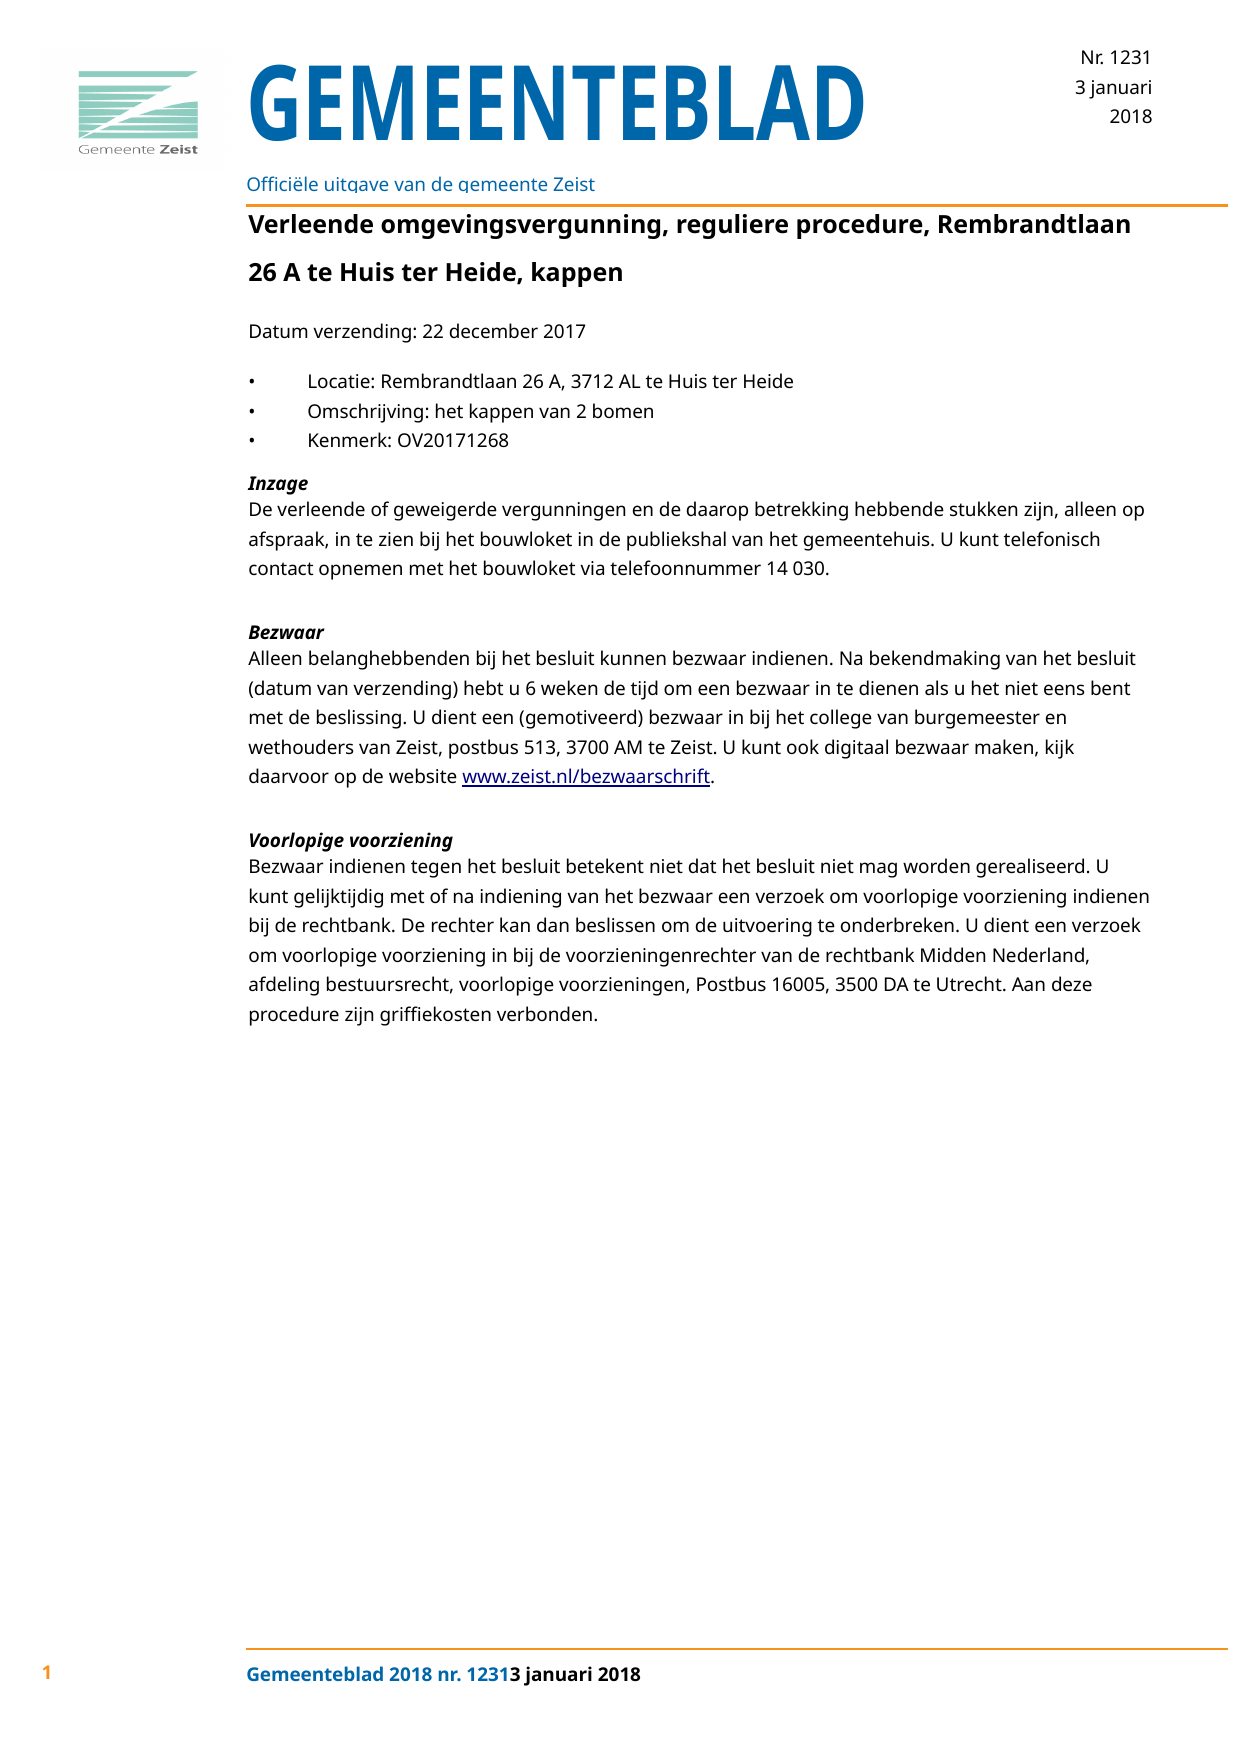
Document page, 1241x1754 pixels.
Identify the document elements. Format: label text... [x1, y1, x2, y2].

list Locatie: Rembrandtlaan 26 A, 3712 AL te Huis ter Heide [248, 368, 1152, 394]
text Verleende omgevingsvergunning, reguliere procedure, Rembrandtlaan 26 A te Huis ter Heide, kappen [248, 207, 1152, 288]
text Alleen belanghebbenden bij het besluit kunnen bezwaar indienen. Na bekendmaking van het besluit (datum van verzending) hebt u 6 weken de tijd om een bezwaar in te dienen als u het niet eens bent met de beslissing. U dient een (gemotiveerd) bezwaar in bij het college van burgemeester en wethouders van Zeist, postbus 513, 3700 AM te Zeist. U kunt ook digitaal bezwaar maken, kijk daarvoor op de website www.zeist.nl/bezwaarschrift. [248, 645, 1152, 789]
text Inzage [248, 471, 1152, 496]
text De verleende of geweigerde vergunningen en de daarop betrekking hebbende stukken zijn, alleen op afspraak, in te zien bij het bouwloket in de publiekshal van het gemeentehuis. U kunt telefonisch contact opnemen met het bouwloket via telefoonnummer 14 030. [248, 496, 1152, 581]
list Omschrijving: het kappen van 2 bomen [248, 398, 1152, 424]
text Datum verzending: 22 december 2017 [248, 318, 1152, 344]
text Bezwaar [248, 619, 1152, 645]
text Voorlopige voorziening [248, 827, 1152, 853]
list Kenmerk: OV20171268 [248, 427, 1152, 453]
picture [41, 47, 231, 172]
text Bezwaar indienen tegen het besluit betekent niet dat het besluit niet mag worden gerealiseerd. U kunt gelijktijdig met of na indiening van het bezwaar een verzoek om voorlopige voorziening indienen bij de rechtbank. De rechter kan dan beslissen om de uitvoering te onderbreken. U dient een verzoek om voorlopige voorziening in bij de voorzieningenrechter van de rechtbank Midden Nederland, afdeling bestuursrecht, voorlopige voorzieningen, Postbus 16005, 3500 DA te Utrecht. Aan deze procedure zijn griffiekosten verbonden. [248, 853, 1152, 1027]
